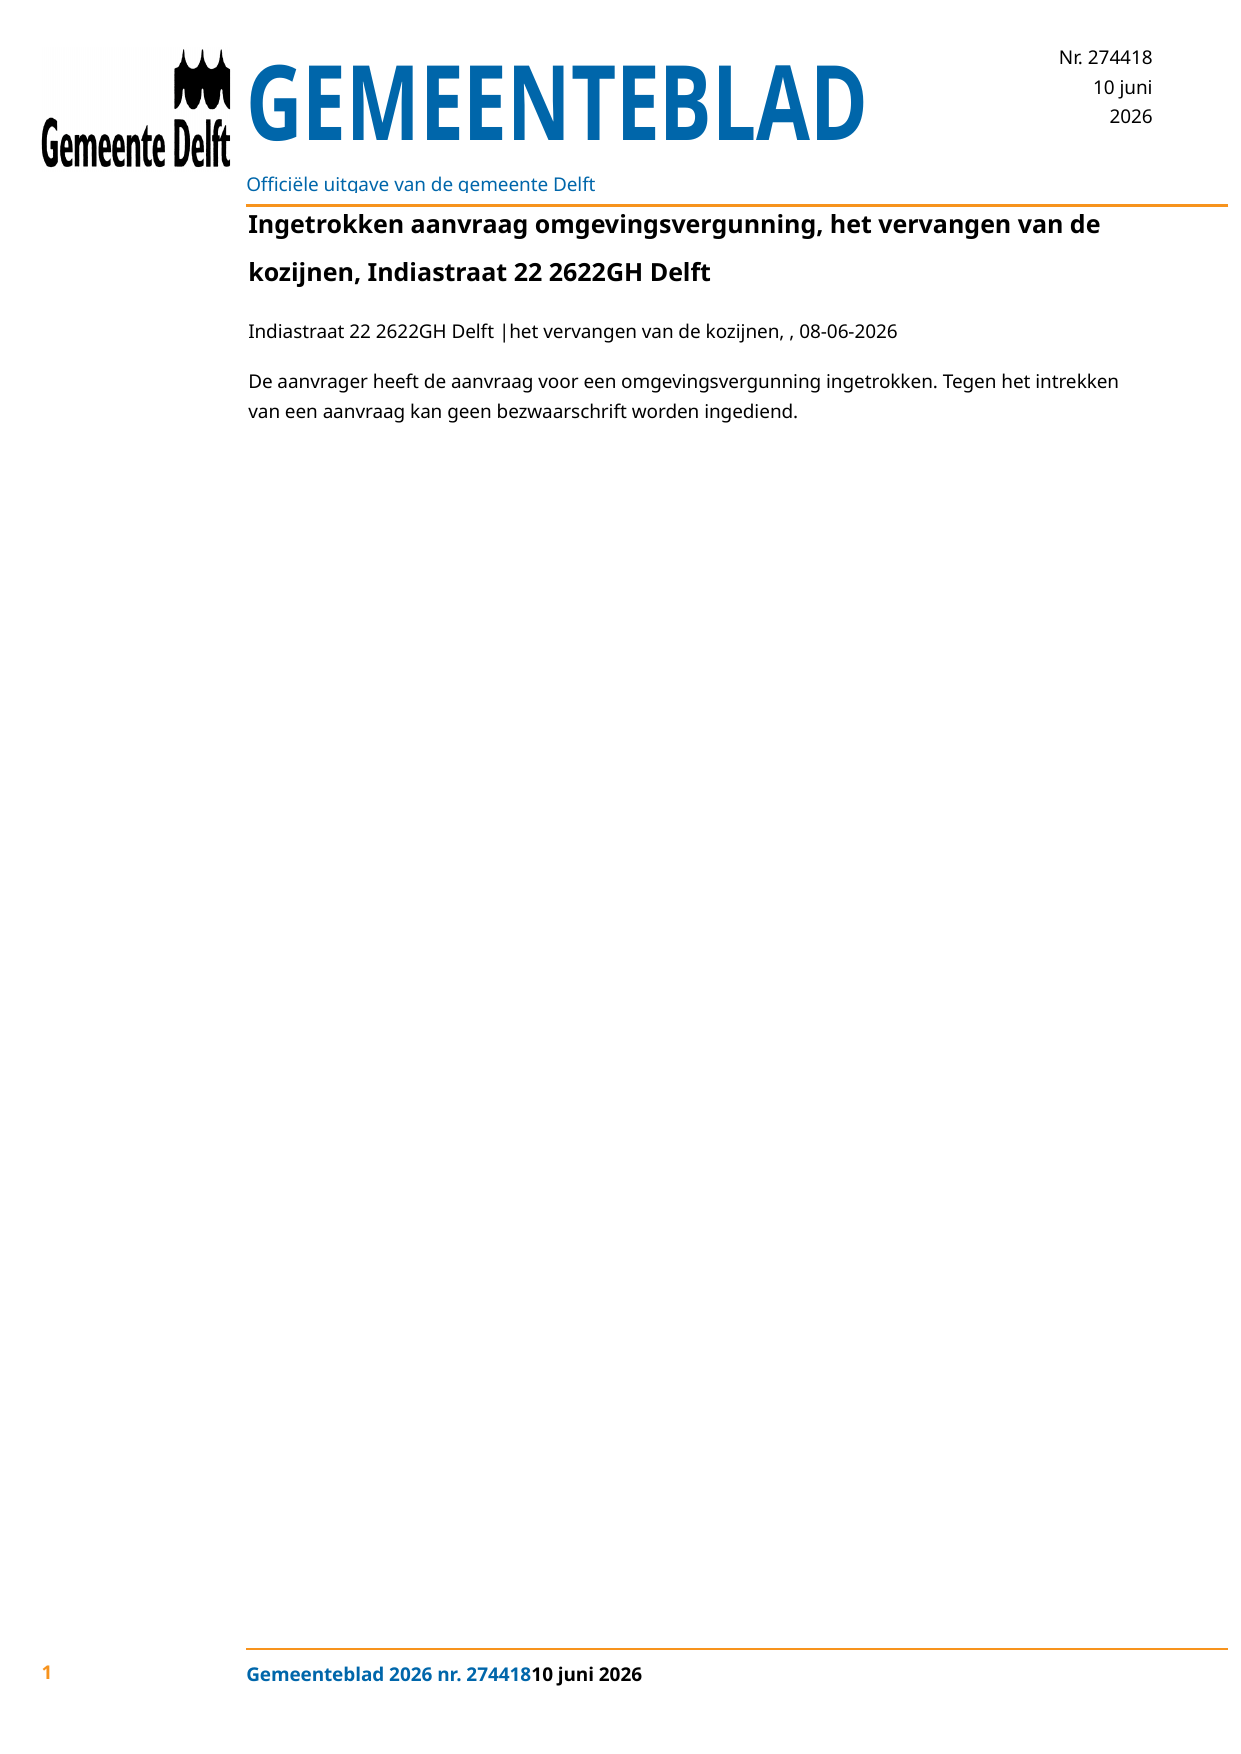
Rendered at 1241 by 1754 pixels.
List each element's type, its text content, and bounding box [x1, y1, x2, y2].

text Indiastraat 22 2622GH Delft |het vervangen van de kozijnen, , 08-06-2026 [248, 318, 1152, 344]
text Ingetrokken aanvraag omgevingsvergunning, het vervangen van de kozijnen, Indiastraat 22 2622GH Delft [248, 207, 1152, 288]
text De aanvrager heeft de aanvraag voor een omgevingsvergunning ingetrokken. Tegen het intrekken van een aanvraag kan geen bezwaarschrift worden ingediend. [248, 368, 1152, 424]
picture [41, 47, 231, 172]
